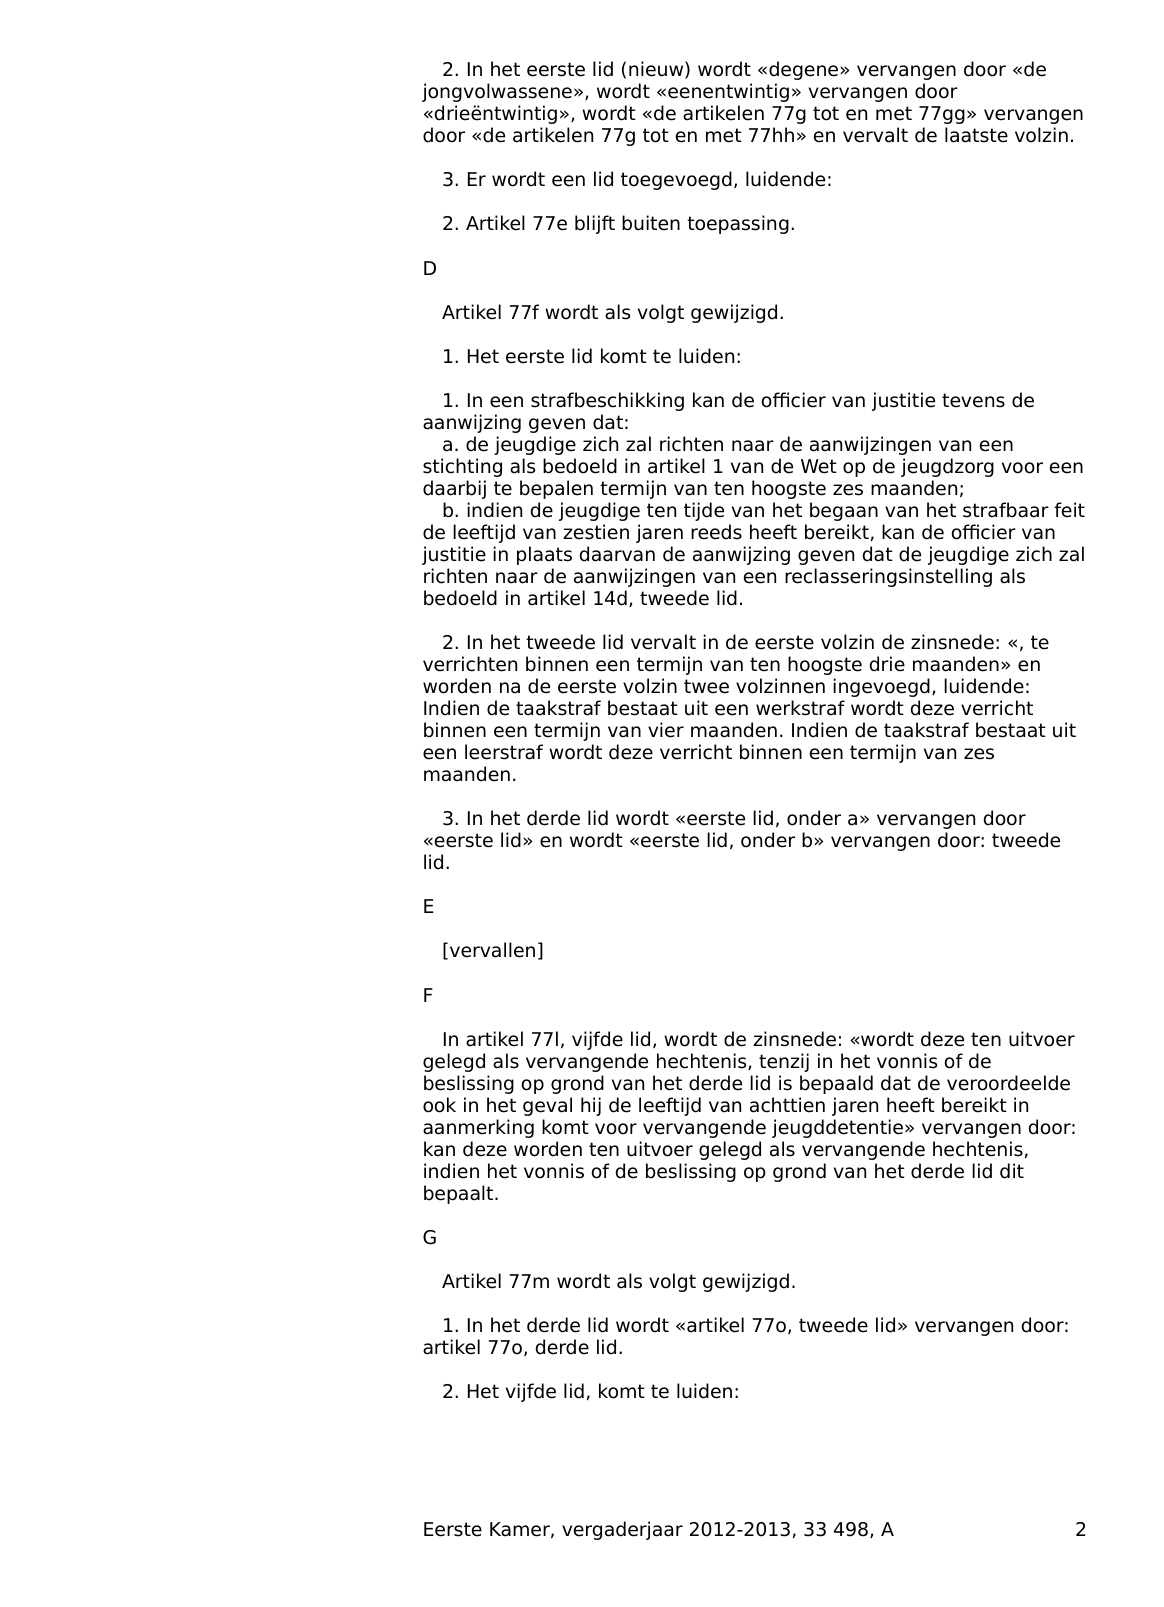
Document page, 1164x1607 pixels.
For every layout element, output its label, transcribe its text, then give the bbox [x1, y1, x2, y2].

text 2. Het vijfde lid, komt te luiden: [422, 1381, 1087, 1403]
text 3. In het derde lid wordt «eerste lid, onder a» vervangen door «eerste lid» en wordt «eerste lid, onder b» vervangen door: tweede lid. [422, 808, 1087, 874]
text 2. In het eerste lid (nieuw) wordt «degene» vervangen door «de jongvolwassene», wordt «eenentwintig» vervangen door «drieëntwintig», wordt «de artikelen 77g tot en met 77gg» vervangen door «de artikelen 77g tot en met 77hh» en vervalt de laatste volzin. [422, 59, 1087, 147]
text [vervallen] [422, 940, 1087, 962]
text 2. In het tweede lid vervalt in de eerste volzin de zinsnede: «, te verrichten binnen een termijn van ten hoogste drie maanden» en worden na de eerste volzin twee volzinnen ingevoegd, luidende: Indien de taakstraf bestaat uit een werkstraf wordt deze verricht binnen een termijn van vier maanden. Indien de taakstraf bestaat uit een leerstraf wordt deze verricht binnen een termijn van zes maanden. [422, 632, 1087, 786]
text a. de jeugdige zich zal richten naar de aanwijzingen van een stichting als bedoeld in artikel 1 van de Wet op de jeugdzorg voor een daarbij te bepalen termijn van ten hoogste zes maanden; [422, 434, 1087, 500]
text F [422, 984, 1087, 1006]
text G [422, 1227, 1087, 1249]
text In artikel 77l, vijfde lid, wordt de zinsnede: «wordt deze ten uitvoer gelegd als vervangende hechtenis, tenzij in het vonnis of de beslissing op grond van het derde lid is bepaald dat de veroordeelde ook in het geval hij de leeftijd van achttien jaren heeft bereikt in aanmerking komt voor vervangende jeugddetentie» vervangen door: kan deze worden ten uitvoer gelegd als vervangende hechtenis, indien het vonnis of de beslissing op grond van het derde lid dit bepaalt. [422, 1029, 1087, 1204]
text 3. Er wordt een lid toegevoegd, luidende: [422, 169, 1087, 191]
text b. indien de jeugdige ten tijde van het begaan van het strafbaar feit de leeftijd van zestien jaren reeds heeft bereikt, kan de officier van justitie in plaats daarvan de aanwijzing geven dat de jeugdige zich zal richten naar de aanwijzingen van een reclasseringsinstelling als bedoeld in artikel 14d, tweede lid. [422, 500, 1087, 610]
text 1. In een strafbeschikking kan de officier van justitie tevens de aanwijzing geven dat: [422, 390, 1087, 434]
text Artikel 77f wordt als volgt gewijzigd. [422, 302, 1087, 324]
text 1. Het eerste lid komt te luiden: [422, 346, 1087, 368]
text 2. Artikel 77e blijft buiten toepassing. [422, 213, 1087, 235]
text D [422, 257, 1087, 279]
text 1. In het derde lid wordt «artikel 77o, tweede lid» vervangen door: artikel 77o, derde lid. [422, 1315, 1087, 1359]
text E [422, 896, 1087, 918]
text Artikel 77m wordt als volgt gewijzigd. [422, 1271, 1087, 1293]
